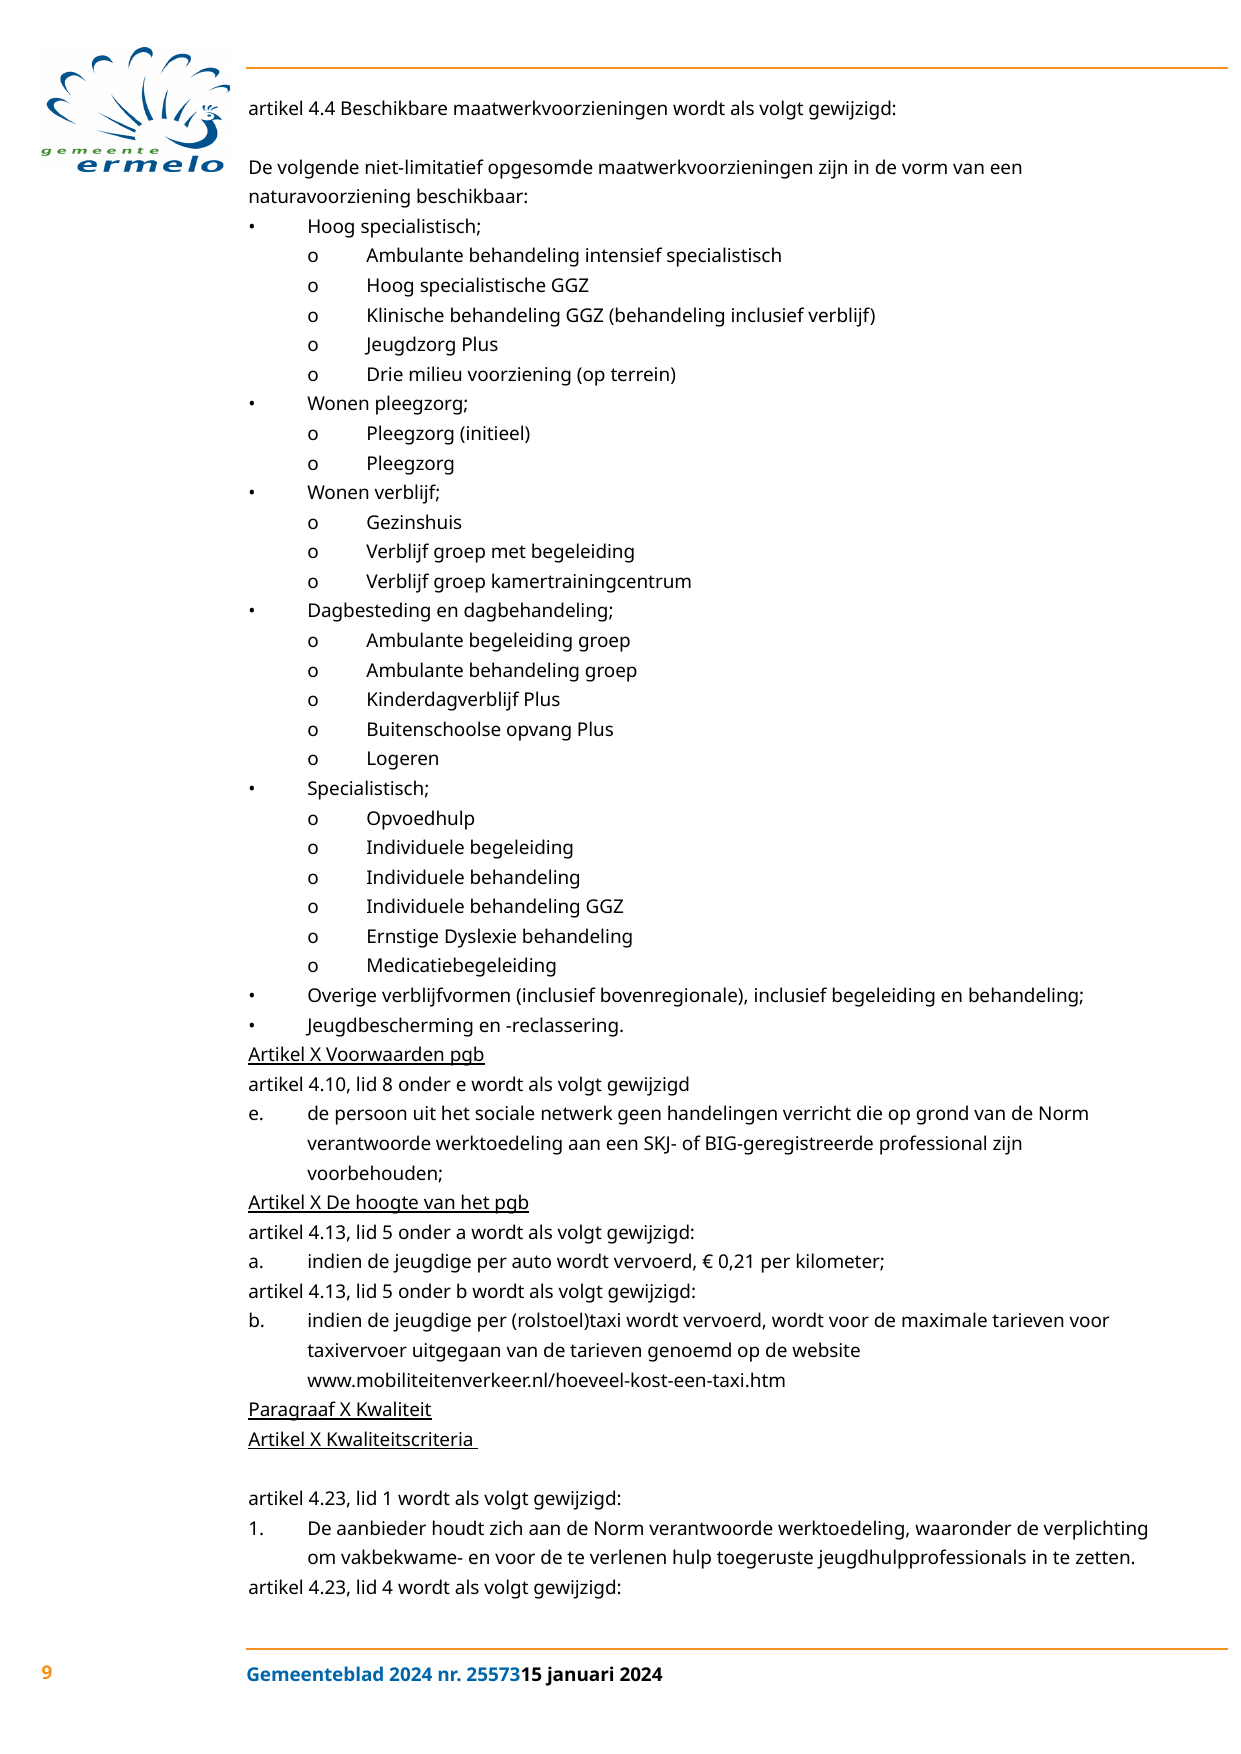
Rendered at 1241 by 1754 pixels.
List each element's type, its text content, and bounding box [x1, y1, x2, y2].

text Artikel X De hoogte van het pgb [248, 1189, 1152, 1215]
list de persoon uit het sociale netwerk geen handelingen verricht die op grond van de Norm verantwoorde werktoedeling aan een SKJ- of BIG-geregistreerde professional zijn voorbehouden; [248, 1101, 1152, 1186]
list Drie milieu voorziening (op terrein) [307, 361, 1152, 387]
text artikel 4.4 Beschikbare maatwerkvoorzieningen wordt als volgt gewijzigd: [248, 95, 1152, 121]
list Jeugdbescherming en -reclassering. [248, 1012, 1152, 1038]
list Verblijf groep kamertrainingcentrum [307, 568, 1152, 594]
list Pleegzorg (initieel) [307, 420, 1152, 446]
text artikel 4.13, lid 5 onder b wordt als volgt gewijzigd: [248, 1278, 1152, 1304]
list Verblijf groep met begeleiding [307, 538, 1152, 564]
list Pleegzorg [307, 450, 1152, 476]
picture [41, 47, 231, 172]
list Ambulante behandeling intensief specialistisch [307, 243, 1152, 268]
list Wonen pleegzorg; [248, 391, 1152, 416]
list Kinderdagverblijf Plus [307, 686, 1152, 712]
list Individuele behandeling GGZ [307, 893, 1152, 919]
list Ambulante behandeling groep [307, 657, 1152, 683]
list Dagbesteding en dagbehandeling; [248, 598, 1152, 623]
list Opvoedhulp [307, 805, 1152, 831]
text Artikel X Voorwaarden pgb [248, 1041, 1152, 1067]
list Jeugdzorg Plus [307, 331, 1152, 357]
list Ambulante begeleiding groep [307, 627, 1152, 653]
list Ernstige Dyslexie behandeling [307, 923, 1152, 949]
list Wonen verblijf; [248, 479, 1152, 505]
text De volgende niet-limitatief opgesomde maatwerkvoorzieningen zijn in de vorm van een naturavoorziening beschikbaar: [248, 154, 1152, 209]
list Buitenschoolse opvang Plus [307, 716, 1152, 742]
text artikel 4.13, lid 5 onder a wordt als volgt gewijzigd: [248, 1219, 1152, 1245]
list Logeren [307, 746, 1152, 771]
list De aanbieder houdt zich aan de Norm verantwoorde werktoedeling, waaronder de verplichting om vakbekwame- en voor de te verlenen hulp toegeruste jeugdhulpprofessionals in te zetten. [248, 1515, 1152, 1570]
list indien de jeugdige per auto wordt vervoerd, € 0,21 per kilometer; [248, 1248, 1152, 1274]
list Klinische behandeling GGZ (behandeling inclusief verblijf) [307, 302, 1152, 328]
list Specialistisch; [248, 775, 1152, 801]
list Hoog specialistische GGZ [307, 272, 1152, 298]
list indien de jeugdige per (rolstoel)taxi wordt vervoerd, wordt voor de maximale tarieven voor taxivervoer uitgegaan van de tarieven genoemd op de website www.mobiliteitenverkeer.nl/hoeveel-kost-een-taxi.htm [248, 1308, 1152, 1393]
text artikel 4.23, lid 4 wordt als volgt gewijzigd: [248, 1574, 1152, 1600]
list Hoog specialistisch; [248, 213, 1152, 239]
text Artikel X Kwaliteitscriteria [248, 1426, 1152, 1452]
list Gezinshuis [307, 509, 1152, 535]
list Overige verblijfvormen (inclusief bovenregionale), inclusief begeleiding en behandeling; [248, 982, 1152, 1008]
text artikel 4.10, lid 8 onder e wordt als volgt gewijzigd [248, 1071, 1152, 1097]
list Medicatiebegeleiding [307, 953, 1152, 978]
list Individuele begeleiding [307, 834, 1152, 860]
list Individuele behandeling [307, 864, 1152, 890]
text artikel 4.23, lid 1 wordt als volgt gewijzigd: [248, 1485, 1152, 1511]
text Paragraaf X Kwaliteit [248, 1396, 1152, 1422]
